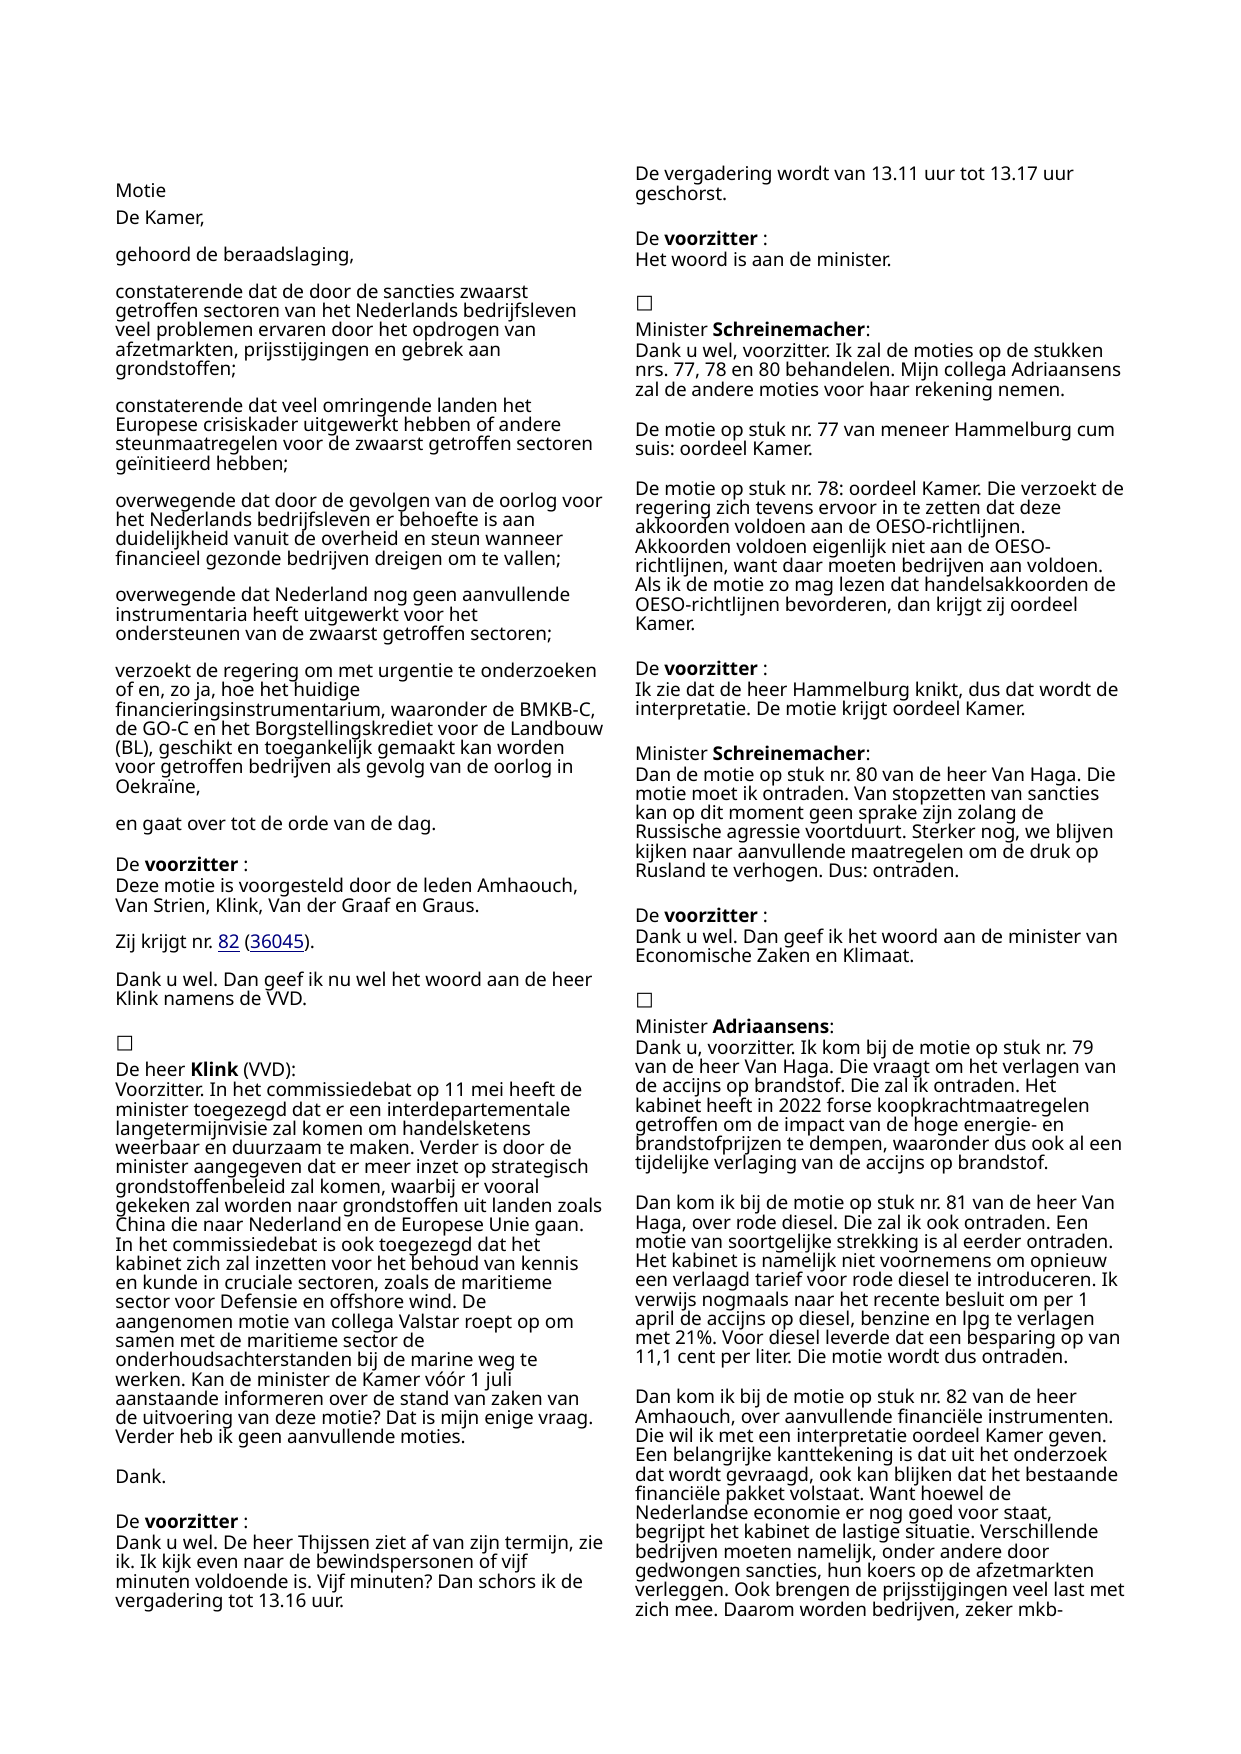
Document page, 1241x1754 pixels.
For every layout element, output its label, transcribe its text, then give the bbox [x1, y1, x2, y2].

text Motie [115, 177, 605, 203]
text ⬜ [635, 987, 1125, 1013]
text De Kamer, [115, 209, 605, 228]
text overwegende dat door de gevolgen van de oorlog voor het Nederlands bedrijfsleven er behoefte is aan duidelijkheid vanuit de overheid en steun wanneer financieel gezonde bedrijven dreigen om te vallen; [115, 492, 605, 569]
text De voorzitter : [635, 655, 1125, 681]
text Voorzitter. In het commissiedebat op 11 mei heeft de minister toegezegd dat er een interdepartementale langetermijnvisie zal komen om handelsketens weerbaar en duurzaam te maken. Verder is door de minister aangegeven dat er meer inzet op strategisch grondstoffenbeleid zal komen, waarbij er vooral gekeken zal worden naar grondstoffen uit landen zoals China die naar Nederland en de Europese Unie gaan. In het commissiedebat is ook toegezegd dat het kabinet zich zal inzetten voor het behoud van kennis en kunde in cruciale sectoren, zoals de maritieme sector voor Defensie en offshore wind. De aangenomen motie van collega Valstar roept op om samen met de maritieme sector de onderhoudsachterstanden bij de marine weg te werken. Kan de minister de Kamer vóór 1 juli aanstaande informeren over de stand van zaken van de uitvoering van deze motie? Dat is mijn enige vraag. Verder heb ik geen aanvullende moties. [115, 1081, 605, 1448]
text De motie op stuk nr. 78: oordeel Kamer. Die verzoekt de regering zich tevens ervoor in te zetten dat deze akkoorden voldoen aan de OESO-richtlijnen. Akkoorden voldoen eigenlijk niet aan de OESO-richtlijnen, want daar moeten bedrijven aan voldoen. Als ik de motie zo mag lezen dat handelsakkoorden de OESO-richtlijnen bevorderen, dan krijgt zij oordeel Kamer. [635, 480, 1125, 634]
text verzoekt de regering om met urgentie te onderzoeken of en, zo ja, hoe het huidige financieringsinstrumentarium, waaronder de BMKB-C, de GO-C en het Borgstellingskrediet voor de Landbouw (BL), geschikt en toegankelijk gemaakt kan worden voor getroffen bedrijven als gevolg van de oorlog in Oekraïne, [115, 662, 605, 797]
text Dank u wel. De heer Thijssen ziet af van zijn termijn, zie ik. Ik kijk even naar de bewindspersonen of vijf minuten voldoende is. Vijf minuten? Dan schors ik de vergadering tot 13.16 uur. [115, 1534, 605, 1611]
text gehoord de beraadslaging, [115, 246, 605, 265]
text Dank. [115, 1468, 605, 1488]
text De voorzitter : [115, 1508, 605, 1534]
text Zij krijgt nr. 82 (36045). [115, 933, 605, 953]
text De heer Klink (VVD): [115, 1056, 605, 1081]
text De voorzitter : [115, 852, 605, 877]
text Dank u wel. Dan geef ik het woord aan de minister van Economische Zaken en Klimaat. [635, 928, 1125, 966]
text Het woord is aan de minister. [635, 251, 1125, 270]
text constaterende dat de door de sancties zwaarst getroffen sectoren van het Nederlands bedrijfsleven veel problemen ervaren door het opdrogen van afzetmarkten, prijsstijgingen en gebrek aan grondstoffen; [115, 283, 605, 379]
text De vergadering wordt van 13.11 uur tot 13.17 uur geschorst. [635, 165, 1125, 204]
text constaterende dat veel omringende landen het Europese crisiskader uitgewerkt hebben of andere steunmaatregelen voor de zwaarst getroffen sectoren geïnitieerd hebben; [115, 397, 605, 474]
text ⬜ [635, 291, 1125, 316]
text Ik zie dat de heer Hammelburg knikt, dus dat wordt de interpretatie. De motie krijgt oordeel Kamer. [635, 681, 1125, 719]
text ⬜ [115, 1030, 605, 1056]
text overwegende dat Nederland nog geen aanvullende instrumentaria heeft uitgewerkt voor het ondersteunen van de zwaarst getroffen sectoren; [115, 586, 605, 644]
text De voorzitter : [635, 902, 1125, 928]
text Deze motie is voorgesteld door de leden Amhaouch, Van Strien, Klink, Van der Graaf en Graus. [115, 877, 605, 916]
text De motie op stuk nr. 77 van meneer Hammelburg cum suis: oordeel Kamer. [635, 421, 1125, 459]
text Dan kom ik bij de motie op stuk nr. 82 van de heer Amhaouch, over aanvullende financiële instrumenten. Die wil ik met een interpretatie oordeel Kamer geven. Een belangrijke kanttekening is dat uit het onderzoek dat wordt gevraagd, ook kan blijken dat het bestaande financiële pakket volstaat. Want hoewel de Nederlandse economie er nog goed voor staat, begrijpt het kabinet de lastige situatie. Verschillende bedrijven moeten namelijk, onder andere door gedwongen sancties, hun koers op de afzetmarkten verleggen. Ook brengen de prijsstijgingen veel last met zich mee. Daarom worden bedrijven, zeker mkb- [635, 1388, 1125, 1620]
text Dank u wel. Dan geef ik nu wel het woord aan de heer Klink namens de VVD. [115, 971, 605, 1009]
text Dan de motie op stuk nr. 80 van de heer Van Haga. Die motie moet ik ontraden. Van stopzetten van sancties kan op dit moment geen sprake zijn zolang de Russische agressie voortduurt. Sterker nog, we blijven kijken naar aanvullende maatregelen om de druk op Rusland te verhogen. Dus: ontraden. [635, 766, 1125, 881]
text Minister Schreinemacher: [635, 316, 1125, 342]
text Minister Schreinemacher: [635, 740, 1125, 766]
text Dank u, voorzitter. Ik kom bij de motie op stuk nr. 79 van de heer Van Haga. Die vraagt om het verlagen van de accijns op brandstof. Die zal ik ontraden. Het kabinet heeft in 2022 forse koopkrachtmaatregelen getroffen om de impact van de hoge energie- en brandstofprijzen te dempen, waaronder dus ook al een tijdelijke verlaging van de accijns op brandstof. [635, 1039, 1125, 1174]
text Dan kom ik bij de motie op stuk nr. 81 van de heer Van Haga, over rode diesel. Die zal ik ook ontraden. Een motie van soortgelijke strekking is al eerder ontraden. Het kabinet is namelijk niet voornemens om opnieuw een verlaagd tarief voor rode diesel te introduceren. Ik verwijs nogmaals naar het recente besluit om per 1 april de accijns op diesel, benzine en lpg te verlagen met 21%. Voor diesel leverde dat een besparing op van 11,1 cent per liter. Die motie wordt dus ontraden. [635, 1194, 1125, 1368]
text Minister Adriaansens: [635, 1013, 1125, 1039]
text en gaat over tot de orde van de dag. [115, 814, 605, 834]
text Dank u wel, voorzitter. Ik zal de moties op de stukken nrs. 77, 78 en 80 behandelen. Mijn collega Adriaansens zal de andere moties voor haar rekening nemen. [635, 342, 1125, 400]
text De voorzitter : [635, 225, 1125, 251]
